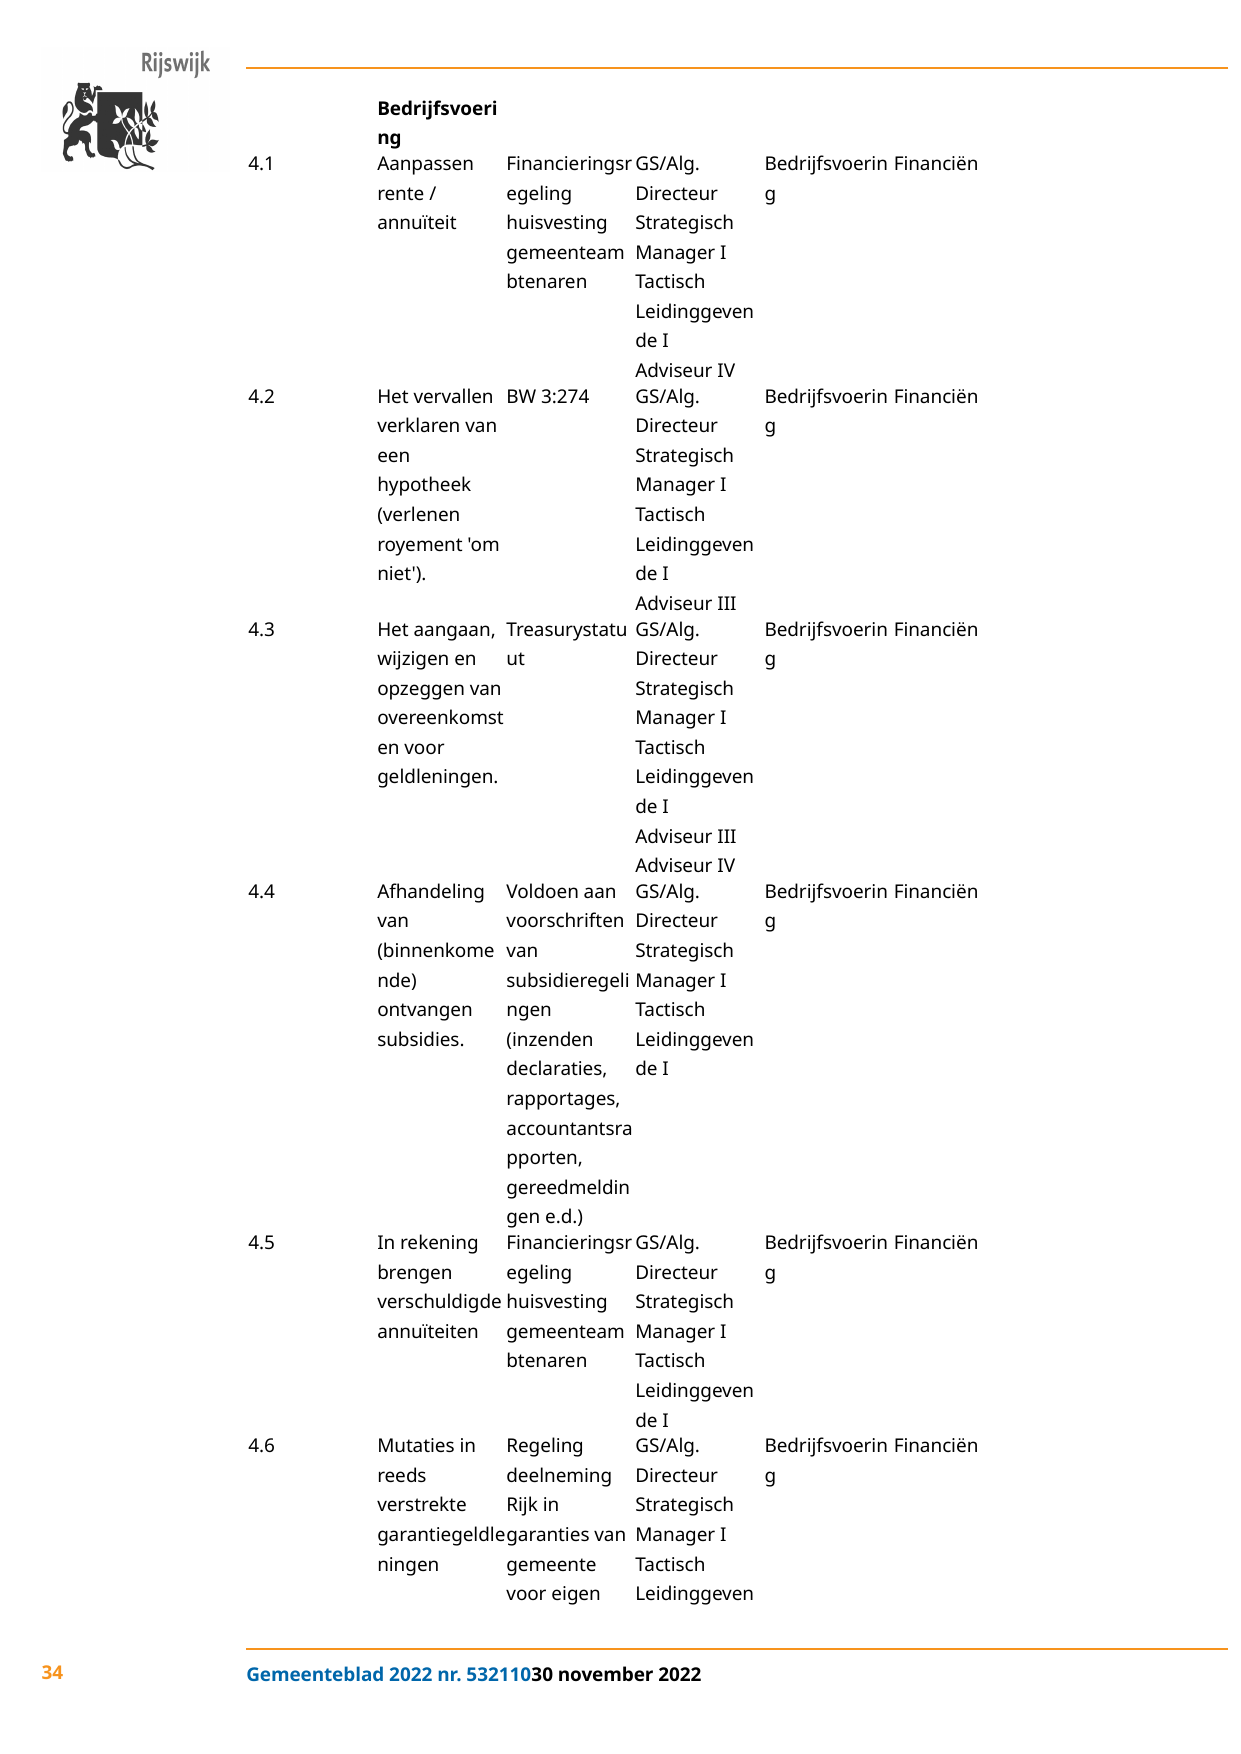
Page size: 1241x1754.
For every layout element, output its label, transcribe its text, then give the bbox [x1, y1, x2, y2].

table_cell [635, 95, 764, 150]
table_cell [506, 95, 635, 150]
table_cell GS/Alg. Directeur Strategisch Manager I Tactisch Leidinggeven [635, 1433, 764, 1606]
table_cell [1023, 616, 1152, 878]
table_cell Bedrijfsvoering [764, 383, 893, 616]
table_cell GS/Alg. Directeur Strategisch Manager I Tactisch Leidinggevende I [635, 878, 764, 1229]
picture [41, 47, 231, 172]
table_cell [764, 95, 893, 150]
table_cell BW 3:274 [506, 383, 635, 616]
table_cell Het vervallen verklaren van een hypotheek (verlenen royement 'om niet'). [377, 383, 506, 616]
table_cell Bedrijfsvoering [764, 1229, 893, 1432]
table_cell [248, 95, 377, 150]
table_cell Aanpassen rente / annuïteit [377, 150, 506, 383]
table_cell Het aangaan, wijzigen en opzeggen van overeenkomsten voor geldleningen. [377, 616, 506, 878]
table_cell Bedrijfsvoering [764, 150, 893, 383]
table_cell [1023, 1229, 1152, 1432]
table_cell 4.2 [248, 383, 377, 616]
table_cell Bedrijfsvoering [764, 1433, 893, 1606]
table_cell Financiën [894, 616, 1022, 878]
table_cell Bedrijfsvoering [377, 95, 506, 150]
table_cell In rekening brengen verschuldigde annuïteiten [377, 1229, 506, 1432]
table_cell [1023, 383, 1152, 616]
table_cell GS/Alg. Directeur Strategisch Manager I Tactisch Leidinggevende I Adviseur III [635, 383, 764, 616]
table_cell Financiën [894, 1433, 1022, 1606]
table_cell 4.5 [248, 1229, 377, 1432]
table_cell Financieringsregeling huisvesting gemeenteambtenaren [506, 150, 635, 383]
table_cell 4.3 [248, 616, 377, 878]
table_cell Financiën [894, 150, 1022, 383]
table_cell 4.6 [248, 1433, 377, 1606]
table_cell 4.4 [248, 878, 377, 1229]
table_cell [1023, 1433, 1152, 1606]
table_cell Afhandeling van (binnenkomende) ontvangen subsidies. [377, 878, 506, 1229]
table_cell Mutaties in reeds verstrekte garantiegeldleningen [377, 1433, 506, 1606]
table_cell [1023, 150, 1152, 383]
table_cell [894, 95, 1022, 150]
table_cell Voldoen aan voorschriften van subsidieregelingen (inzenden declaraties, rapportages, accountantsrapporten, gereedmeldingen e.d.) [506, 878, 635, 1229]
table_cell [1023, 878, 1152, 1229]
table_cell Bedrijfsvoering [764, 616, 893, 878]
table_cell Financiën [894, 878, 1022, 1229]
table_cell 4.1 [248, 150, 377, 383]
table_cell GS/Alg. Directeur Strategisch Manager I Tactisch Leidinggevende I [635, 1229, 764, 1432]
table_cell GS/Alg. Directeur Strategisch Manager I Tactisch Leidinggevende I Adviseur III Adviseur IV [635, 616, 764, 878]
table_cell Financiën [894, 1229, 1022, 1432]
table_cell Treasurystatuut [506, 616, 635, 878]
table_cell Financiën [894, 383, 1022, 616]
table_cell Bedrijfsvoering [764, 878, 893, 1229]
table_cell Regeling deelneming Rijk in garanties van gemeente voor eigen [506, 1433, 635, 1606]
table_cell Financieringsregeling huisvesting gemeenteambtenaren [506, 1229, 635, 1432]
table_cell GS/Alg. Directeur Strategisch Manager I Tactisch Leidinggevende I Adviseur IV [635, 150, 764, 383]
table_cell [1023, 95, 1152, 150]
